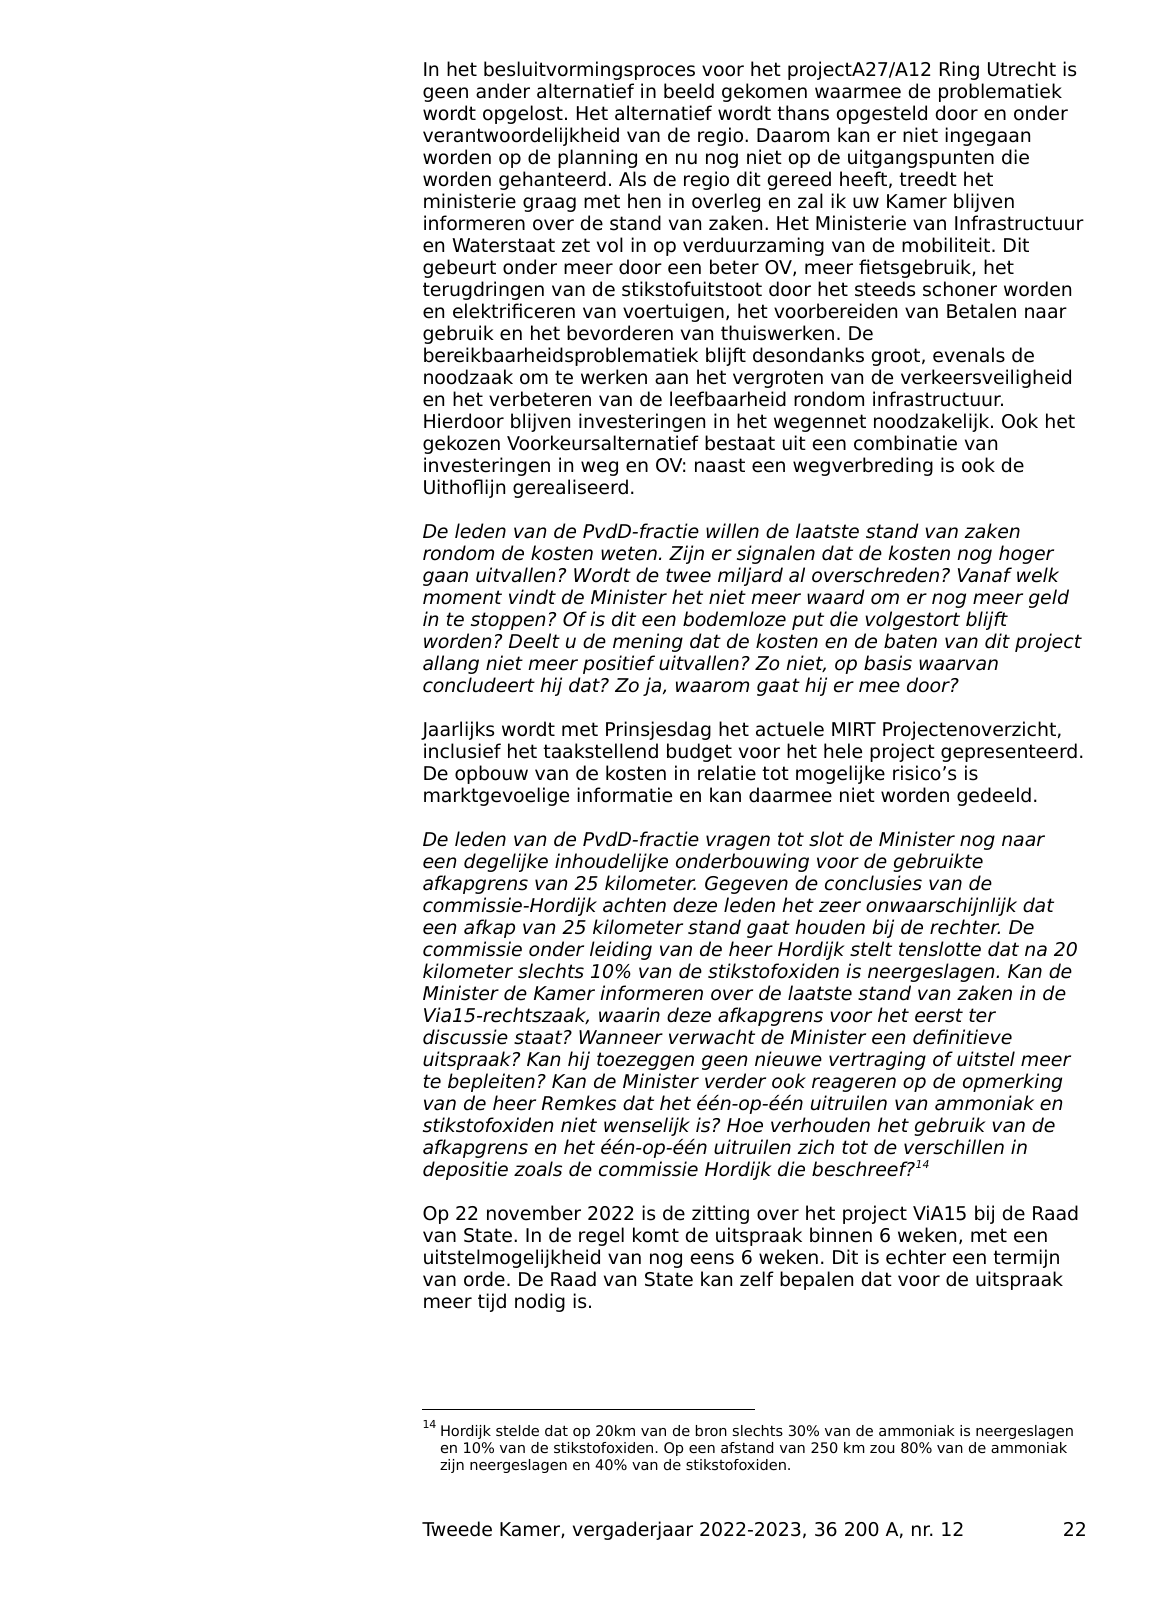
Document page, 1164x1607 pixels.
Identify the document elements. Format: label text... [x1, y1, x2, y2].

text Jaarlijks wordt met Prinsjesdag het actuele MIRT Projectenoverzicht, inclusief het taakstellend budget voor het hele project gepresenteerd. De opbouw van de kosten in relatie tot mogelijke risico’s is marktgevoelige informatie en kan daarmee niet worden gedeeld. [422, 719, 1087, 807]
text In het besluitvormingsproces voor het projectA27/A12 Ring Utrecht is geen ander alternatief in beeld gekomen waarmee de problematiek wordt opgelost. Het alternatief wordt thans opgesteld door en onder verantwoordelijkheid van de regio. Daarom kan er niet ingegaan worden op de planning en nu nog niet op de uitgangspunten die worden gehanteerd. Als de regio dit gereed heeft, treedt het ministerie graag met hen in overleg en zal ik uw Kamer blijven informeren over de stand van zaken. Het Ministerie van Infrastructuur en Waterstaat zet vol in op verduurzaming van de mobiliteit. Dit gebeurt onder meer door een beter OV, meer fietsgebruik, het terugdringen van de stikstofuitstoot door het steeds schoner worden en elektrificeren van voertuigen, het voorbereiden van Betalen naar gebruik en het bevorderen van thuiswerken. De bereikbaarheidsproblematiek blijft desondanks groot, evenals de noodzaak om te werken aan het vergroten van de verkeersveiligheid en het verbeteren van de leefbaarheid rondom infrastructuur. Hierdoor blijven investeringen in het wegennet noodzakelijk. Ook het gekozen Voorkeursalternatief bestaat uit een combinatie van investeringen in weg en OV: naast een wegverbreding is ook de Uithoflijn gerealiseerd. [422, 59, 1087, 499]
text De leden van de PvdD-fractie vragen tot slot de Minister nog naar een degelijke inhoudelijke onderbouwing voor de gebruikte afkapgrens van 25 kilometer. Gegeven de conclusies van de commissie-Hordijk achten deze leden het zeer onwaarschijnlijk dat een afkap van 25 kilometer stand gaat houden bij de rechter. De commissie onder leiding van de heer Hordijk stelt tenslotte dat na 20 kilometer slechts 10% van de stikstofoxiden is neergeslagen. Kan de Minister de Kamer informeren over de laatste stand van zaken in de Via15-rechtszaak, waarin deze afkapgrens voor het eerst ter discussie staat? Wanneer verwacht de Minister een definitieve uitspraak? Kan hij toezeggen geen nieuwe vertraging of uitstel meer te bepleiten? Kan de Minister verder ook reageren op de opmerking van de heer Remkes dat het één-op-één uitruilen van ammoniak en stikstofoxiden niet wenselijk is? Hoe verhouden het gebruik van de afkapgrens en het één-op-één uitruilen zich tot de verschillen in depositie zoals de commissie Hordijk die beschreef? [422, 829, 1087, 1181]
text Op 22 november 2022 is de zitting over het project ViA15 bij de Raad van State. In de regel komt de uitspraak binnen 6 weken, met een uitstelmogelijkheid van nog eens 6 weken. Dit is echter een termijn van orde. De Raad van State kan zelf bepalen dat voor de uitspraak meer tijd nodig is. [422, 1203, 1087, 1313]
text Hordijk stelde dat op 20km van de bron slechts 30% van de ammoniak is neergeslagen en 10% van de stikstofoxiden. Op een afstand van 250 km zou 80% van de ammoniak zijn neergeslagen en 40% van de stikstofoxiden. [422, 1418, 1087, 1474]
text De leden van de PvdD-fractie willen de laatste stand van zaken rondom de kosten weten. Zijn er signalen dat de kosten nog hoger gaan uitvallen? Wordt de twee miljard al overschreden? Vanaf welk moment vindt de Minister het niet meer waard om er nog meer geld in te stoppen? Of is dit een bodemloze put die volgestort blijft worden? Deelt u de mening dat de kosten en de baten van dit project allang niet meer positief uitvallen? Zo niet, op basis waarvan concludeert hij dat? Zo ja, waarom gaat hij er mee door? [422, 521, 1087, 697]
